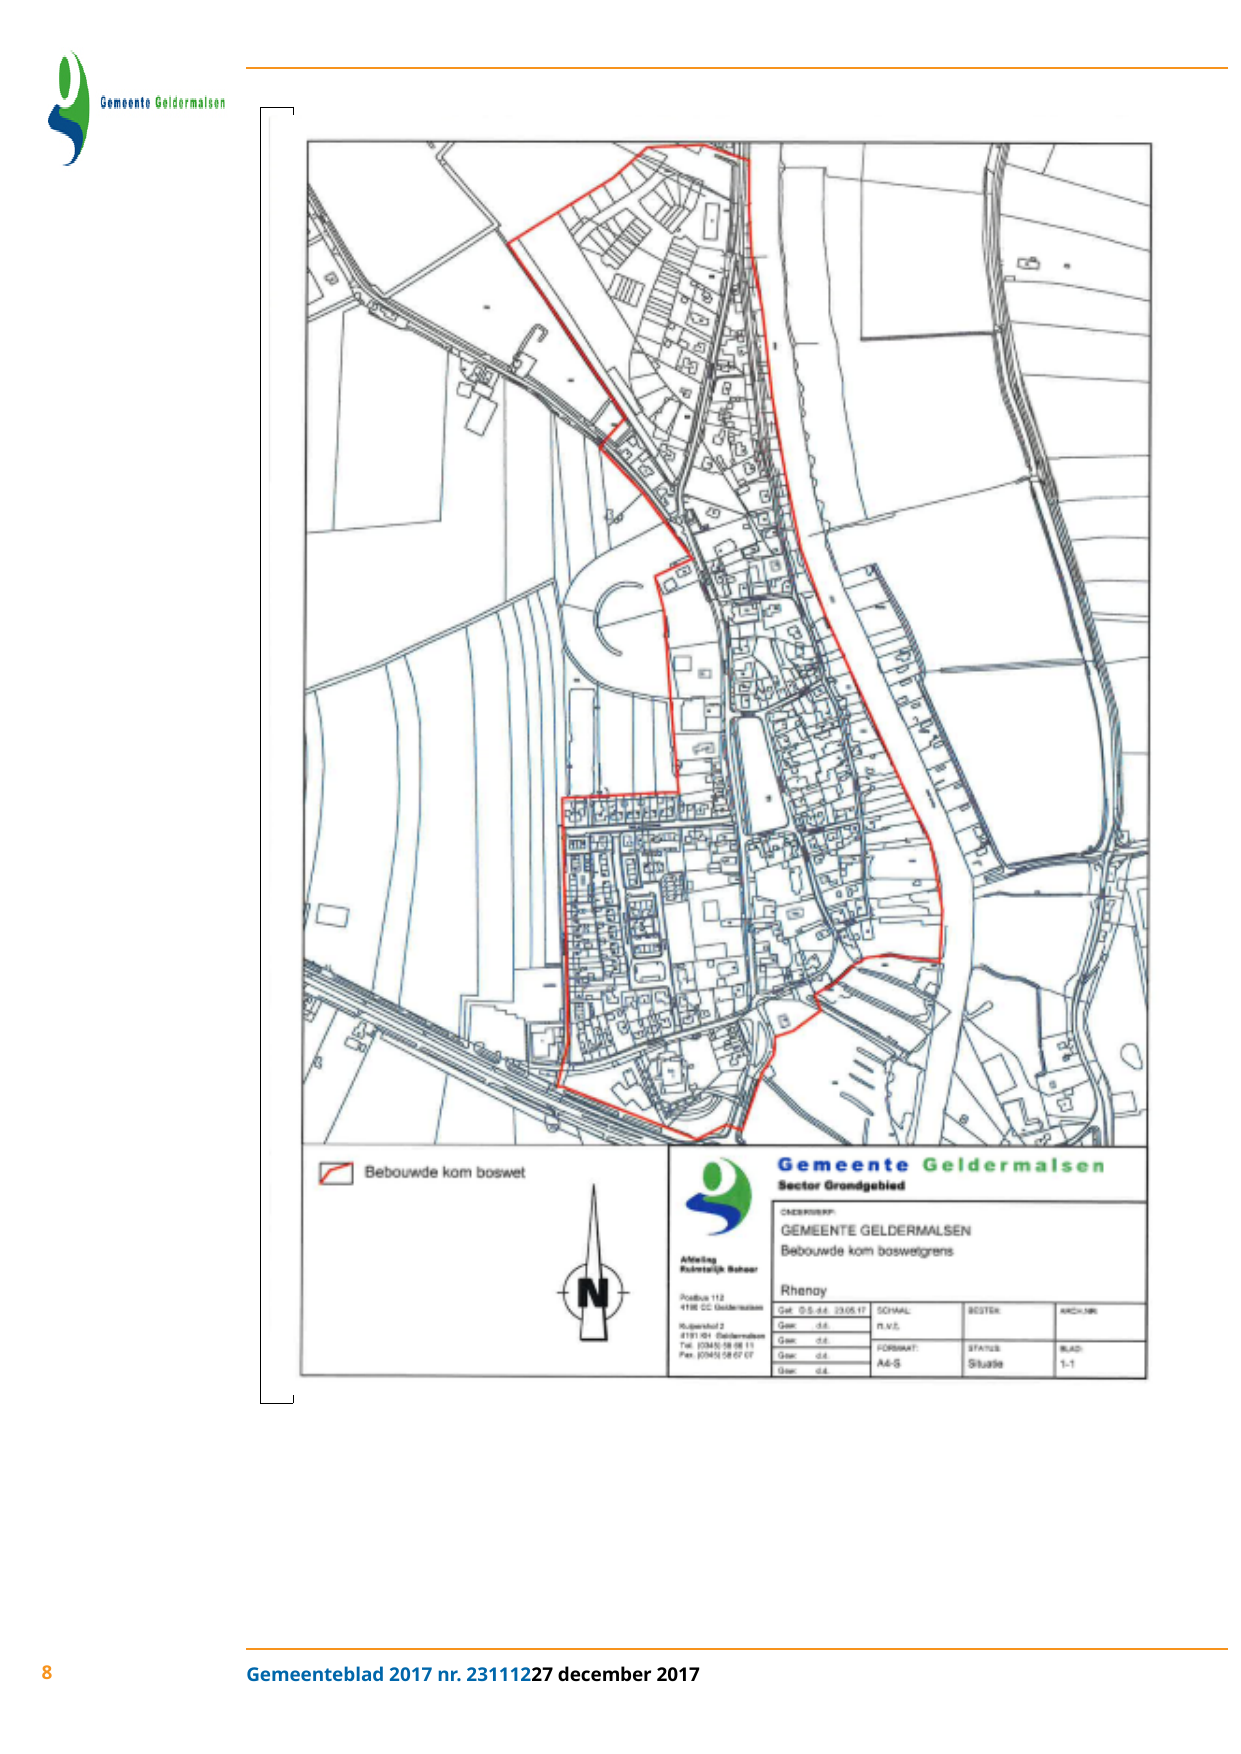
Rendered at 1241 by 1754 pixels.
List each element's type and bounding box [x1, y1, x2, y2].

picture [268, 115, 1173, 1395]
picture [41, 47, 231, 172]
